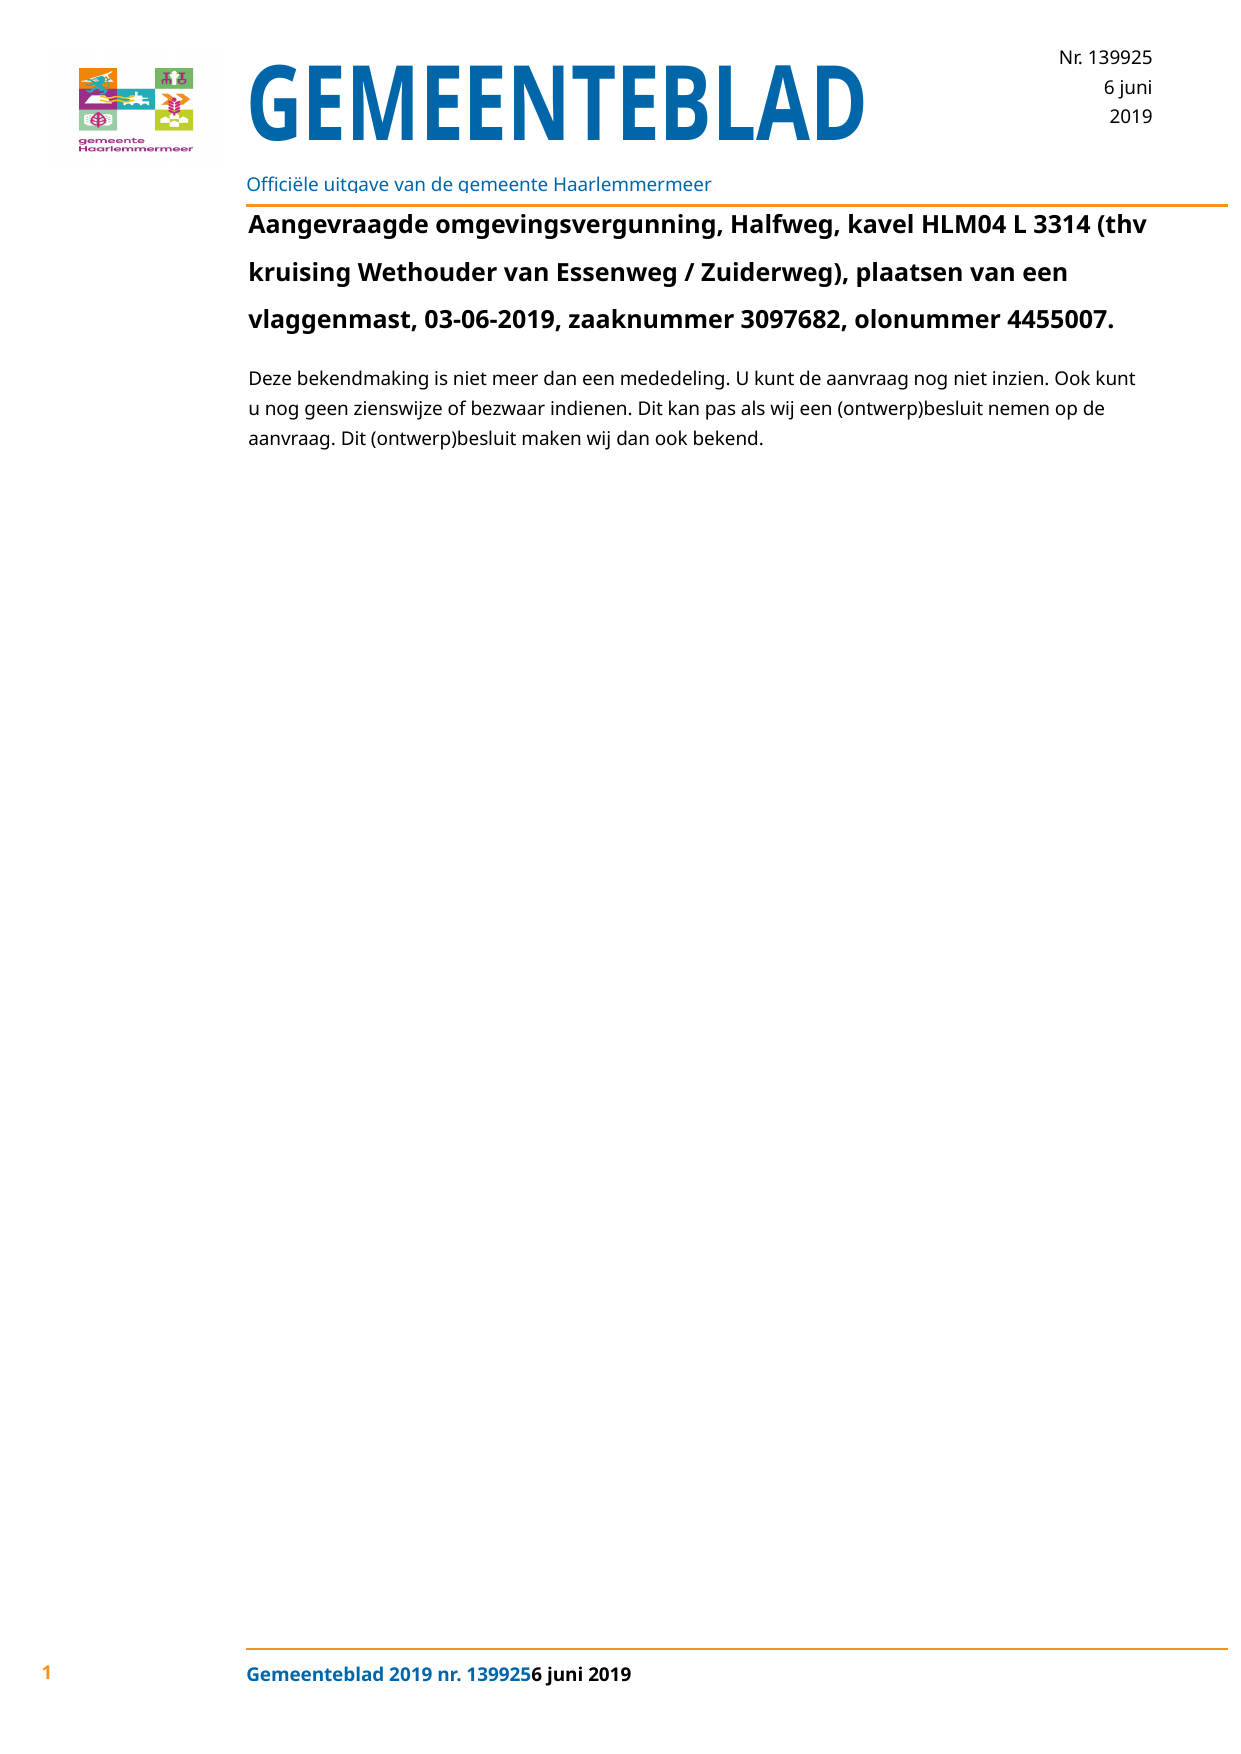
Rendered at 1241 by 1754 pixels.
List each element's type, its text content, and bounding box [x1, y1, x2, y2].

text Aangevraagde omgevingsvergunning, Halfweg, kavel HLM04 L 3314 (thv kruising Wethouder van Essenweg / Zuiderweg), plaatsen van een vlaggenmast, 03-06-2019, zaaknummer 3097682, olonummer 4455007. [248, 207, 1152, 336]
text Deze bekendmaking is niet meer dan een mededeling. U kunt de aanvraag nog niet inzien. Ook kunt u nog geen zienswijze of bezwaar indienen. Dit kan pas als wij een (ontwerp)besluit nemen op de aanvraag. Dit (ontwerp)besluit maken wij dan ook bekend. [248, 366, 1152, 450]
picture [41, 47, 231, 172]
